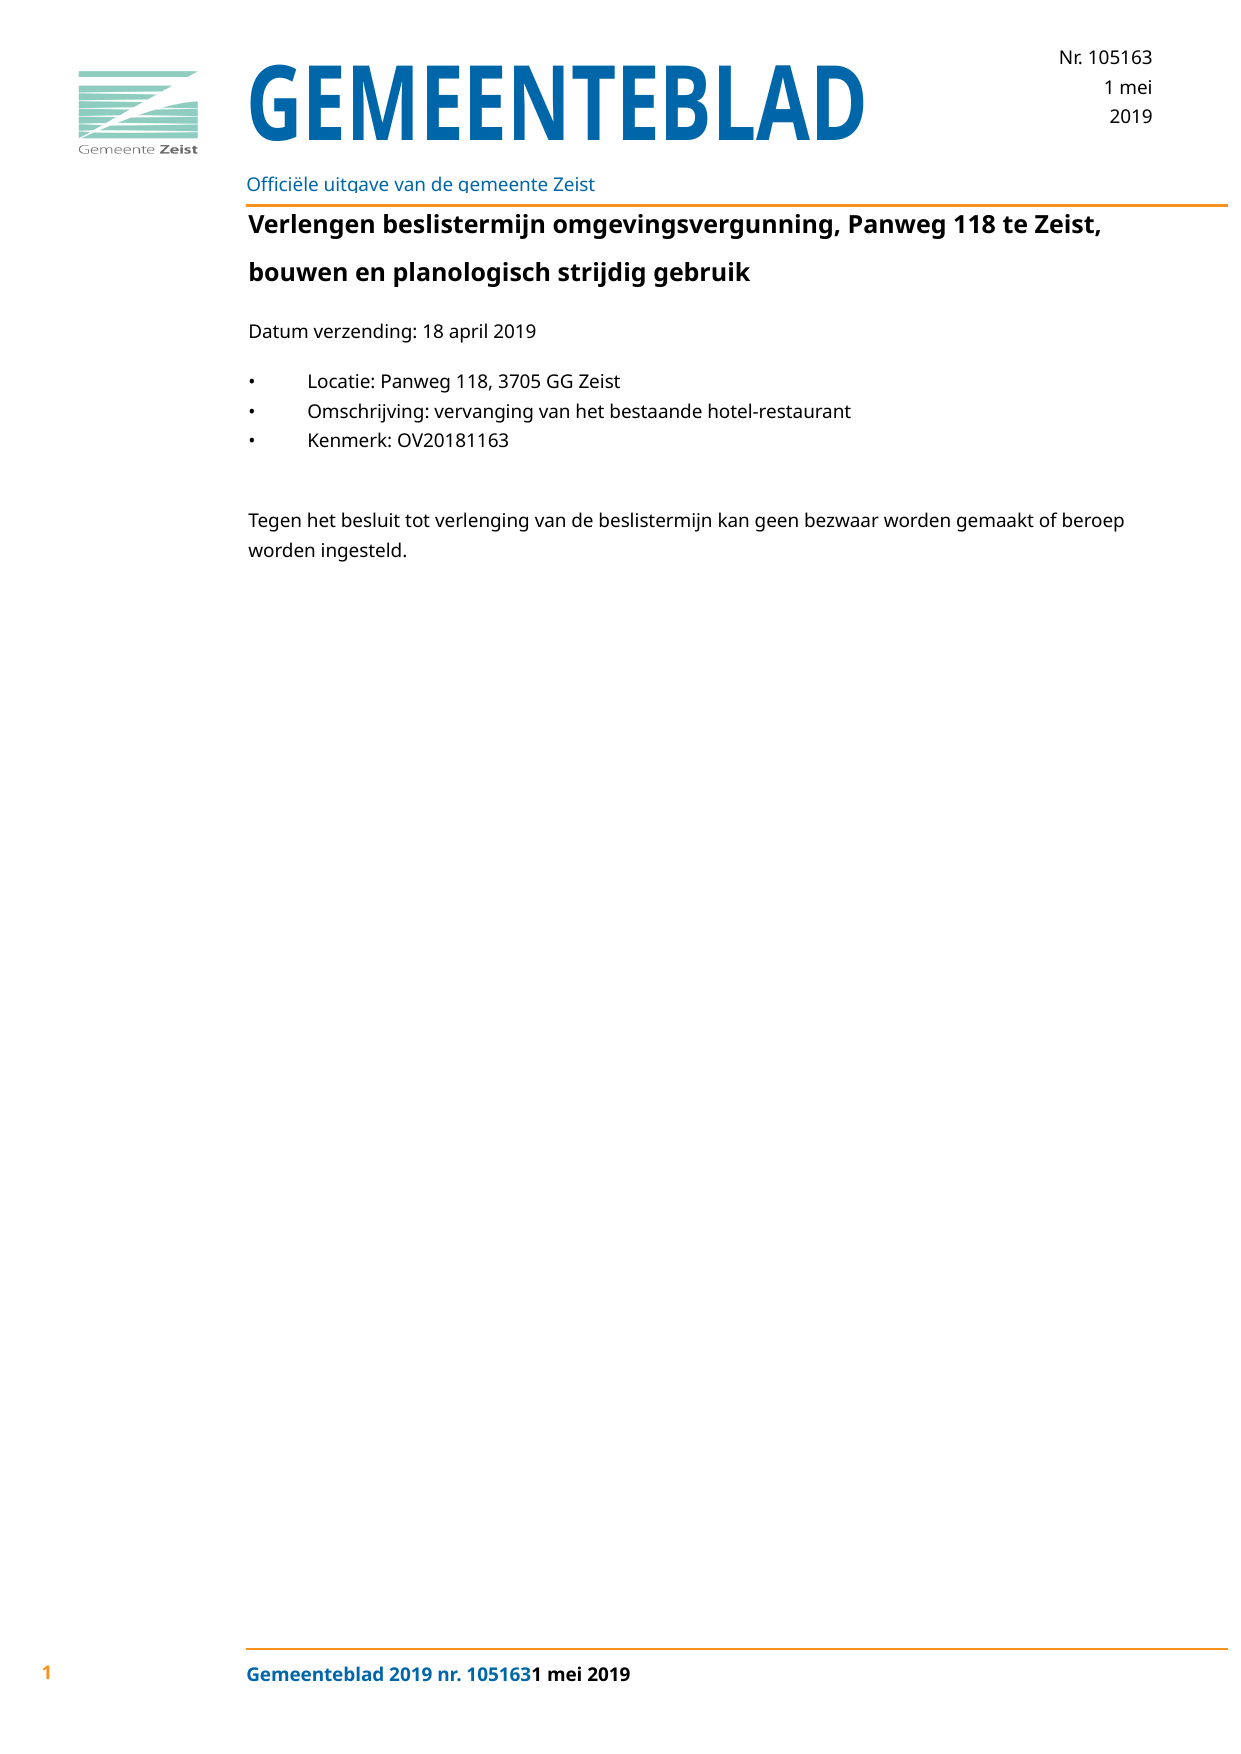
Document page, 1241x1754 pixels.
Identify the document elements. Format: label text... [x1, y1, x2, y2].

list Locatie: Panweg 118, 3705 GG Zeist [248, 368, 1152, 394]
text Verlengen beslistermijn omgevingsvergunning, Panweg 118 te Zeist, bouwen en planologisch strijdig gebruik [248, 207, 1152, 288]
list Omschrijving: vervanging van het bestaande hotel-restaurant [248, 398, 1152, 424]
list Kenmerk: OV20181163 [248, 427, 1152, 453]
text Tegen het besluit tot verlenging van de beslistermijn kan geen bezwaar worden gemaakt of beroep worden ingesteld. [248, 507, 1152, 563]
text Datum verzending: 18 april 2019 [248, 318, 1152, 344]
picture [41, 47, 231, 172]
